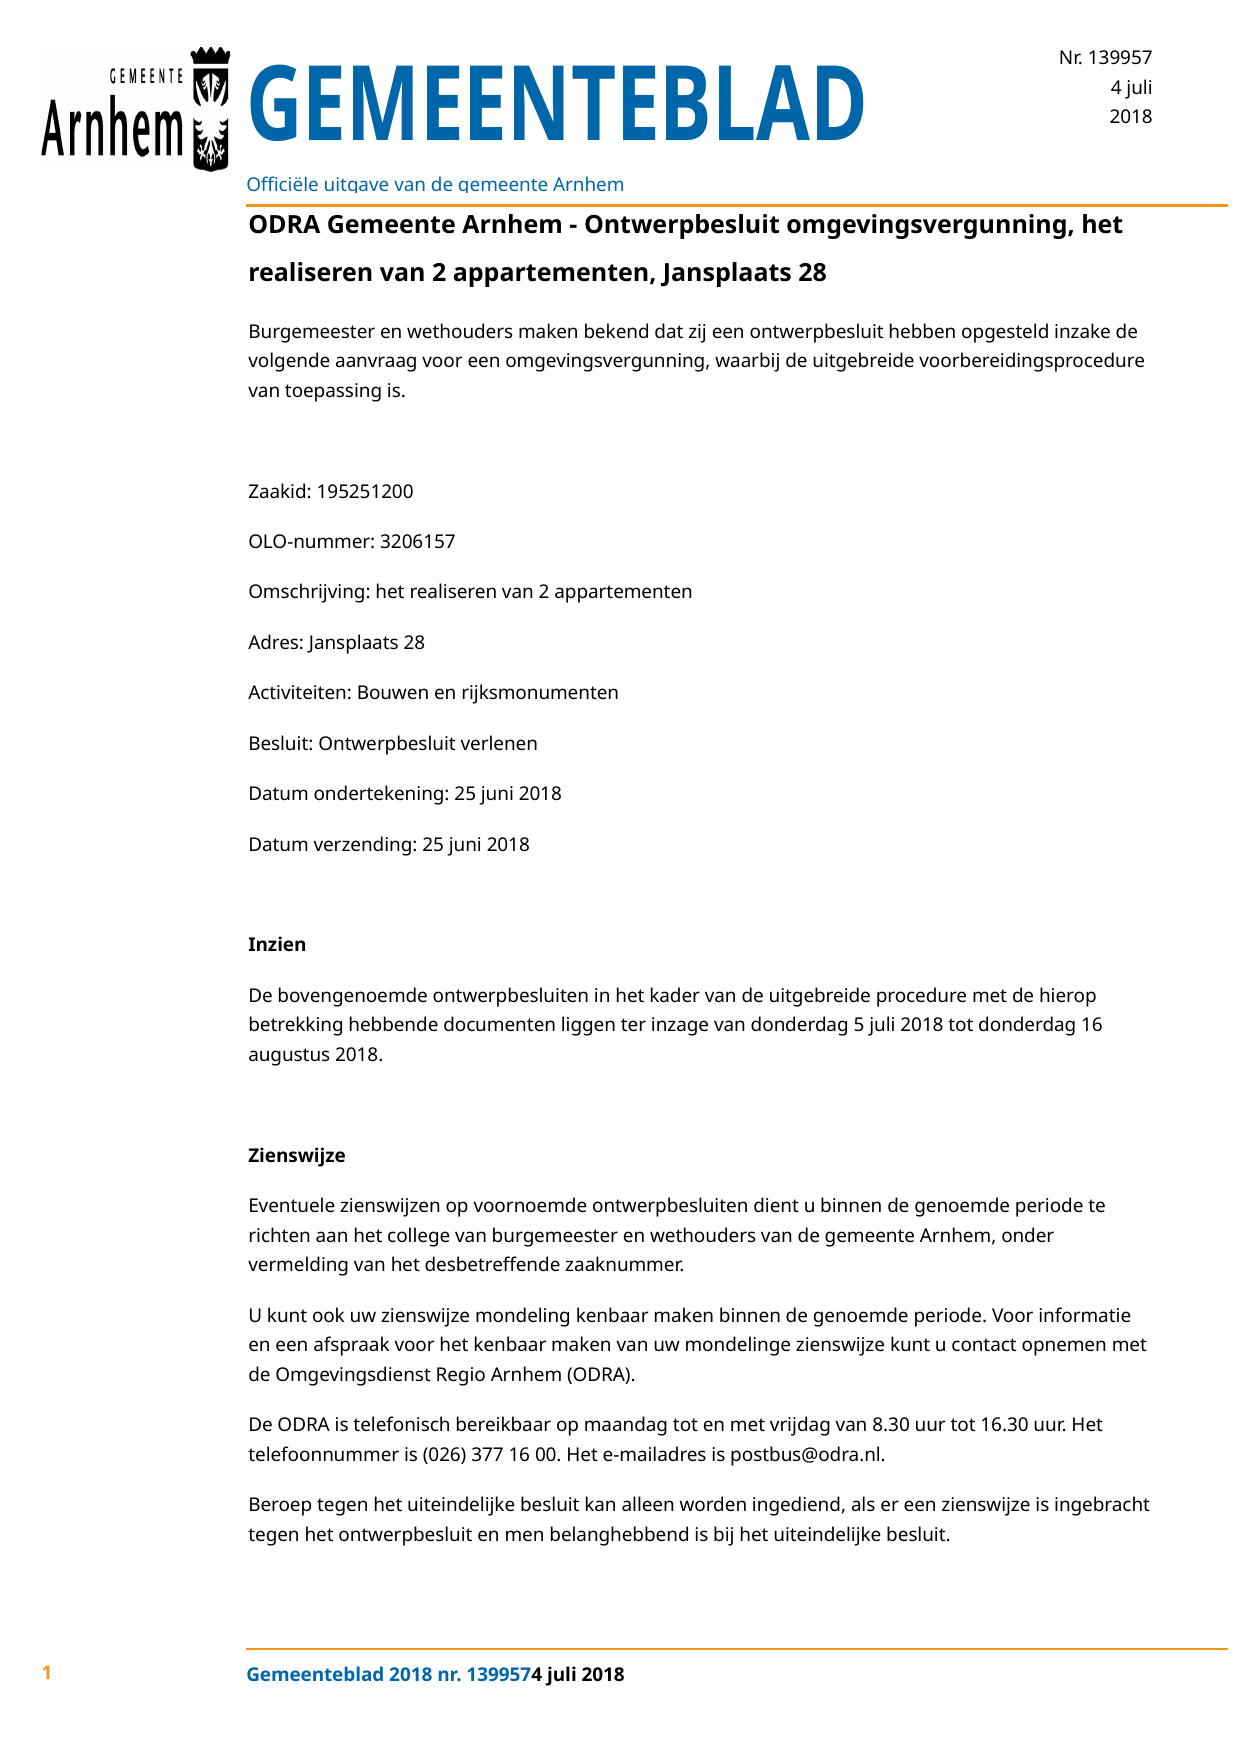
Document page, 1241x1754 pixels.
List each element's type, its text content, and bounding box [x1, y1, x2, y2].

text Datum ondertekening: 25 juni 2018 [248, 780, 1152, 806]
text Adres: Jansplaats 28 [248, 629, 1152, 655]
text Besluit: Ontwerpbesluit verlenen [248, 730, 1152, 756]
text OLO-nummer: 3206157 [248, 528, 1152, 554]
text Datum verzending: 25 juni 2018 [248, 831, 1152, 857]
text ODRA Gemeente Arnhem - Ontwerpbesluit omgevingsvergunning, het realiseren van 2 appartementen, Jansplaats 28 [248, 207, 1152, 288]
text Omschrijving: het realiseren van 2 appartementen [248, 579, 1152, 604]
picture [41, 47, 231, 172]
text Zaakid: 195251200 [248, 478, 1152, 504]
text U kunt ook uw zienswijze mondeling kenbaar maken binnen de genoemde periode. Voor informatie en een afspraak voor het kenbaar maken van uw mondelinge zienswijze kunt u contact opnemen met de Omgevingsdienst Regio Arnhem (ODRA). [248, 1302, 1152, 1387]
text Inzien [248, 932, 1152, 957]
text Burgemeester en wethouders maken bekend dat zij een ontwerpbesluit hebben opgesteld inzake de volgende aanvraag voor een omgevingsvergunning, waarbij de uitgebreide voorbereidingsprocedure van toepassing is. [248, 318, 1152, 403]
text De ODRA is telefonisch bereikbaar op maandag tot en met vrijdag van 8.30 uur tot 16.30 uur. Het telefoonnummer is (026) 377 16 00. Het e-mailadres is postbus@odra.nl. [248, 1412, 1152, 1467]
text Eventuele zienswijzen op voornoemde ontwerpbesluiten dient u binnen de genoemde periode te richten aan het college van burgemeester en wethouders van de gemeente Arnhem, onder vermelding van het desbetreffende zaaknummer. [248, 1192, 1152, 1277]
text De bovengenoemde ontwerpbesluiten in het kader van de uitgebreide procedure met de hierop betrekking hebbende documenten liggen ter inzage van donderdag 5 juli 2018 tot donderdag 16 augustus 2018. [248, 982, 1152, 1067]
text Activiteiten: Bouwen en rijksmonumenten [248, 679, 1152, 705]
text Zienswijze [248, 1142, 1152, 1168]
text Beroep tegen het uiteindelijke besluit kan alleen worden ingediend, als er een zienswijze is ingebracht tegen het ontwerpbesluit en men belanghebbend is bij het uiteindelijke besluit. [248, 1492, 1152, 1547]
